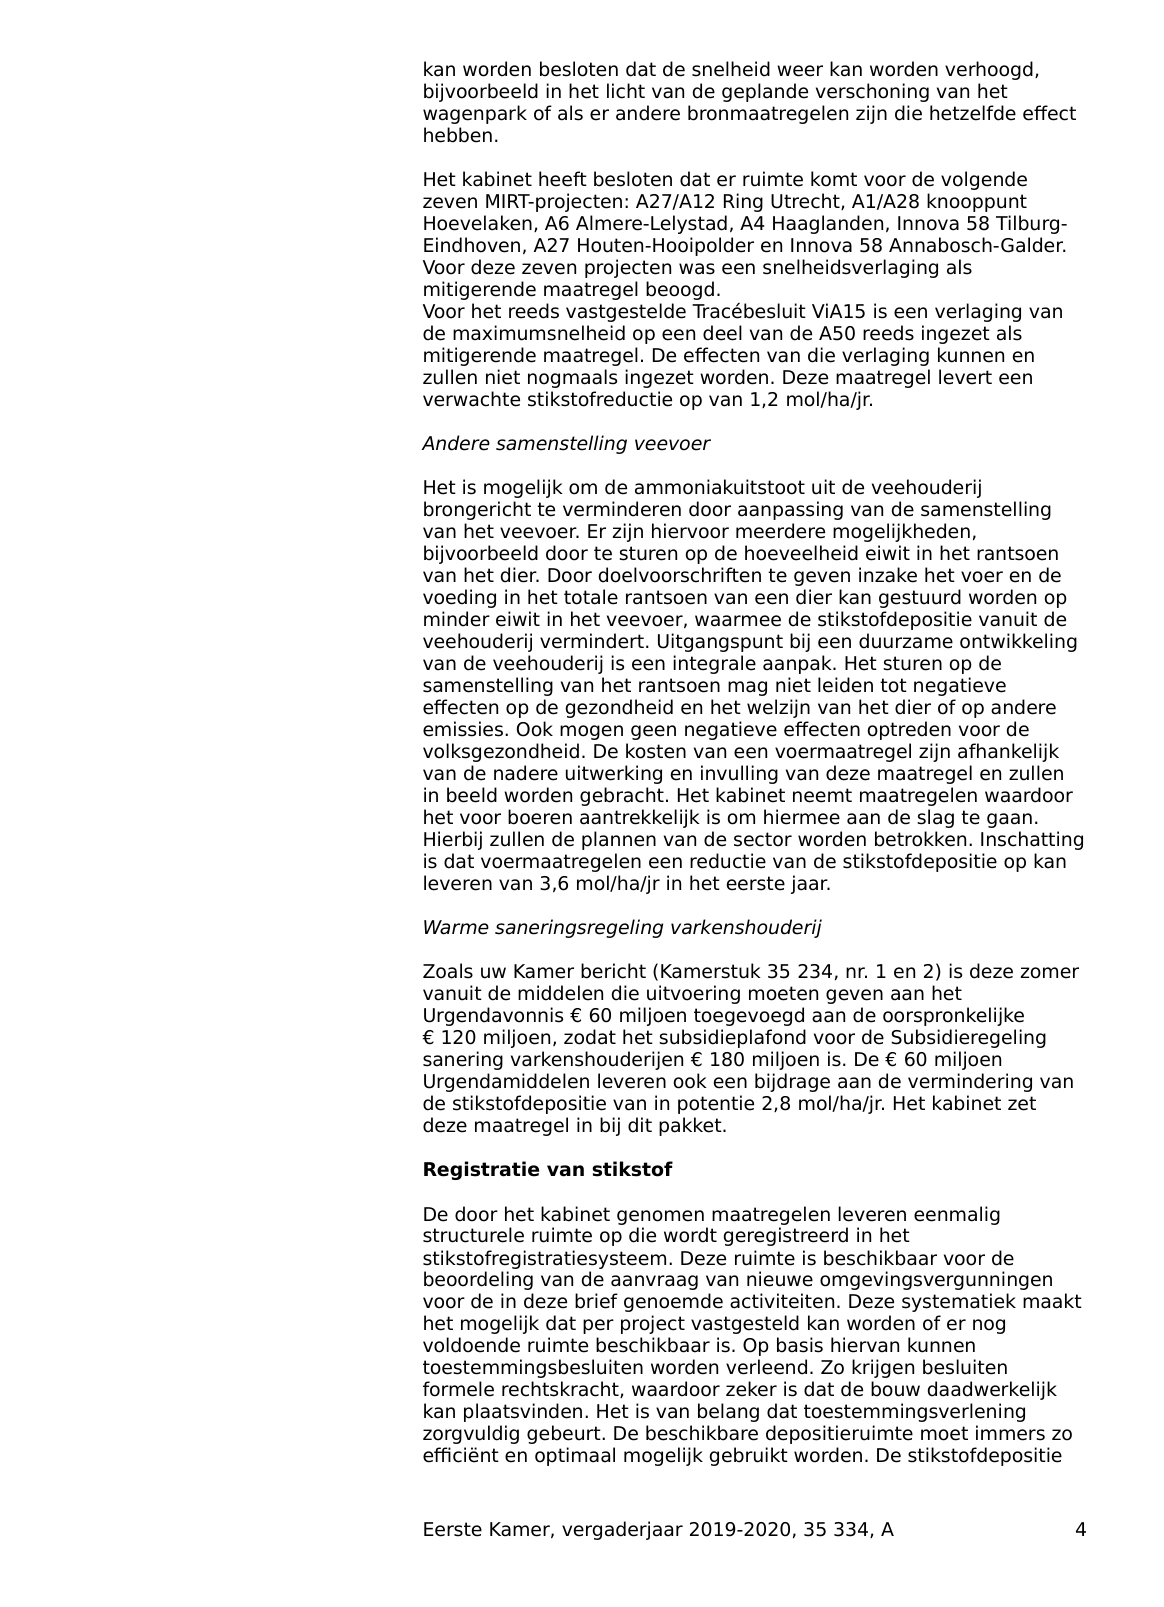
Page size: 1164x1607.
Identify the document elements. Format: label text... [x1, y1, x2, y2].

text Voor het reeds vastgestelde Tracébesluit ViA15 is een verlaging van de maximumsnelheid op een deel van de A50 reeds ingezet als mitigerende maatregel. De effecten van die verlaging kunnen en zullen niet nogmaals ingezet worden. Deze maatregel levert een verwachte stikstofreductie op van 1,2 mol/ha/jr. [422, 301, 1087, 411]
text Het is mogelijk om de ammoniakuitstoot uit de veehouderij brongericht te verminderen door aanpassing van de samenstelling van het veevoer. Er zijn hiervoor meerdere mogelijkheden, bijvoorbeeld door te sturen op de hoeveelheid eiwit in het rantsoen van het dier. Door doelvoorschriften te geven inzake het voer en de voeding in het totale rantsoen van een dier kan gestuurd worden op minder eiwit in het veevoer, waarmee de stikstofdepositie vanuit de veehouderij vermindert. Uitgangspunt bij een duurzame ontwikkeling van de veehouderij is een integrale aanpak. Het sturen op de samenstelling van het rantsoen mag niet leiden tot negatieve effecten op de gezondheid en het welzijn van het dier of op andere emissies. Ook mogen geen negatieve effecten optreden voor de volksgezondheid. De kosten van een voermaatregel zijn afhankelijk van de nadere uitwerking en invulling van deze maatregel en zullen in beeld worden gebracht. Het kabinet neemt maatregelen waardoor het voor boeren aantrekkelijk is om hiermee aan de slag te gaan. Hierbij zullen de plannen van de sector worden betrokken. Inschatting is dat voermaatregelen een reductie van de stikstofdepositie op kan leveren van 3,6 mol/ha/jr in het eerste jaar. [422, 477, 1087, 895]
subtitle Warme saneringsregeling varkenshouderij [422, 917, 1087, 939]
text Zoals uw Kamer bericht (Kamerstuk 35 234, nr. 1 en 2) is deze zomer vanuit de middelen die uitvoering moeten geven aan het Urgendavonnis € 60 miljoen toegevoegd aan de oorspronkelijke € 120 miljoen, zodat het subsidieplafond voor de Subsidieregeling sanering varkenshouderijen € 180 miljoen is. De € 60 miljoen Urgendamiddelen leveren ook een bijdrage aan de vermindering van de stikstofdepositie van in potentie 2,8 mol/ha/jr. Het kabinet zet deze maatregel in bij dit pakket. [422, 961, 1087, 1137]
text Het kabinet heeft besloten dat er ruimte komt voor de volgende zeven MIRT-projecten: A27/A12 Ring Utrecht, A1/A28 knooppunt Hoevelaken, A6 Almere-Lelystad, A4 Haaglanden, Innova 58 Tilburg-Eindhoven, A27 Houten-Hooipolder en Innova 58 Annabosch-Galder. Voor deze zeven projecten was een snelheidsverlaging als mitigerende maatregel beoogd. [422, 169, 1087, 301]
subtitle Registratie van stikstof [422, 1159, 1087, 1181]
text kan worden besloten dat de snelheid weer kan worden verhoogd, bijvoorbeeld in het licht van de geplande verschoning van het wagenpark of als er andere bronmaatregelen zijn die hetzelfde effect hebben. [422, 59, 1087, 147]
subtitle Andere samenstelling veevoer [422, 433, 1087, 455]
text De door het kabinet genomen maatregelen leveren eenmalig structurele ruimte op die wordt geregistreerd in het stikstofregistratiesysteem. Deze ruimte is beschikbaar voor de beoordeling van de aanvraag van nieuwe omgevingsvergunningen voor de in deze brief genoemde activiteiten. Deze systematiek maakt het mogelijk dat per project vastgesteld kan worden of er nog voldoende ruimte beschikbaar is. Op basis hiervan kunnen toestemmingsbesluiten worden verleend. Zo krijgen besluiten formele rechtskracht, waardoor zeker is dat de bouw daadwerkelijk kan plaatsvinden. Het is van belang dat toestemmingsverlening zorgvuldig gebeurt. De beschikbare depositieruimte moet immers zo efficiënt en optimaal mogelijk gebruikt worden. De stikstofdepositie [422, 1203, 1087, 1467]
